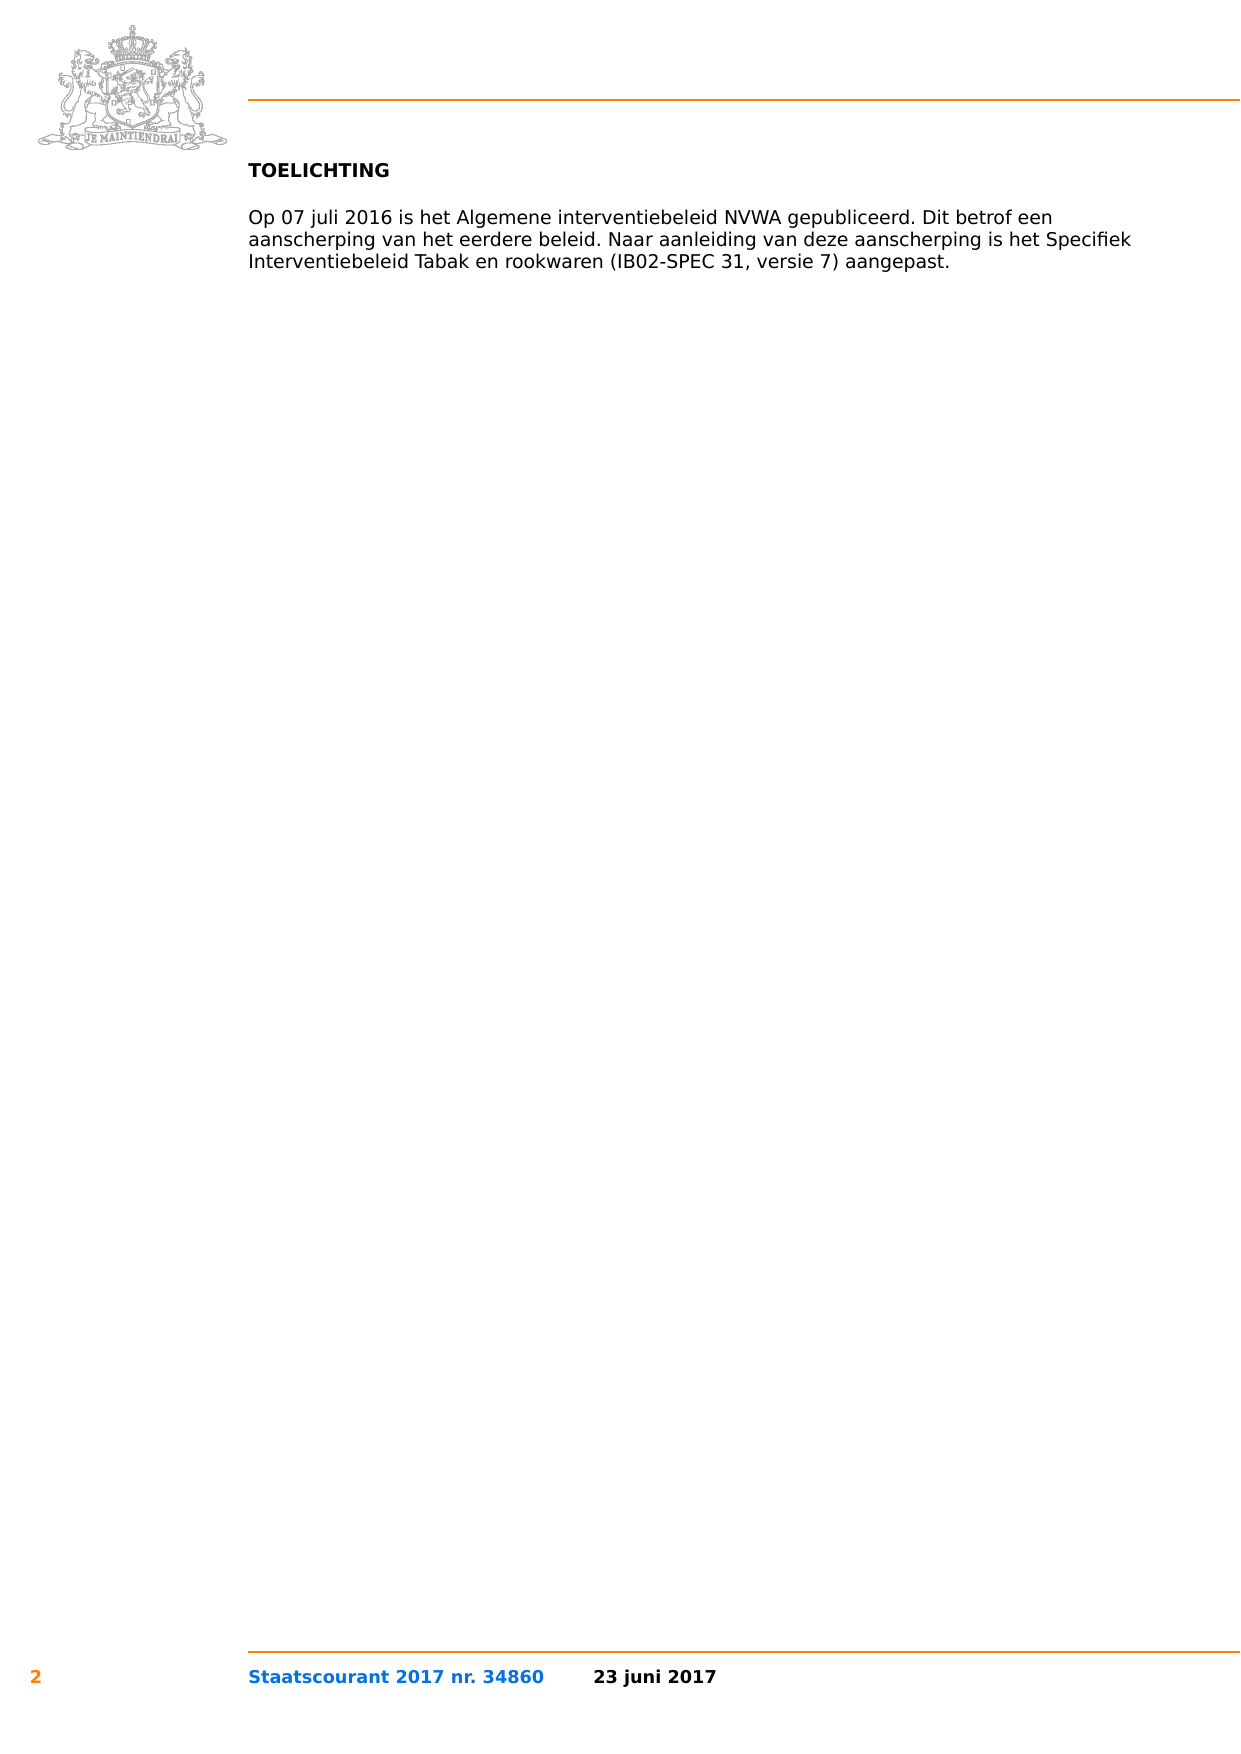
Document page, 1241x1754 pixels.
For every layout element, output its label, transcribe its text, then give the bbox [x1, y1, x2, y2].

subtitle TOELICHTING [248, 160, 1163, 182]
text Op 07 juli 2016 is het Algemene interventiebeleid NVWA gepubliceerd. Dit betrof een aanscherping van het eerdere beleid. Naar aanleiding van deze aanscherping is het Specifiek Interventiebeleid Tabak en rookwaren (IB02-SPEC 31, versie 7) aangepast. [248, 207, 1163, 273]
picture [38, 25, 227, 150]
